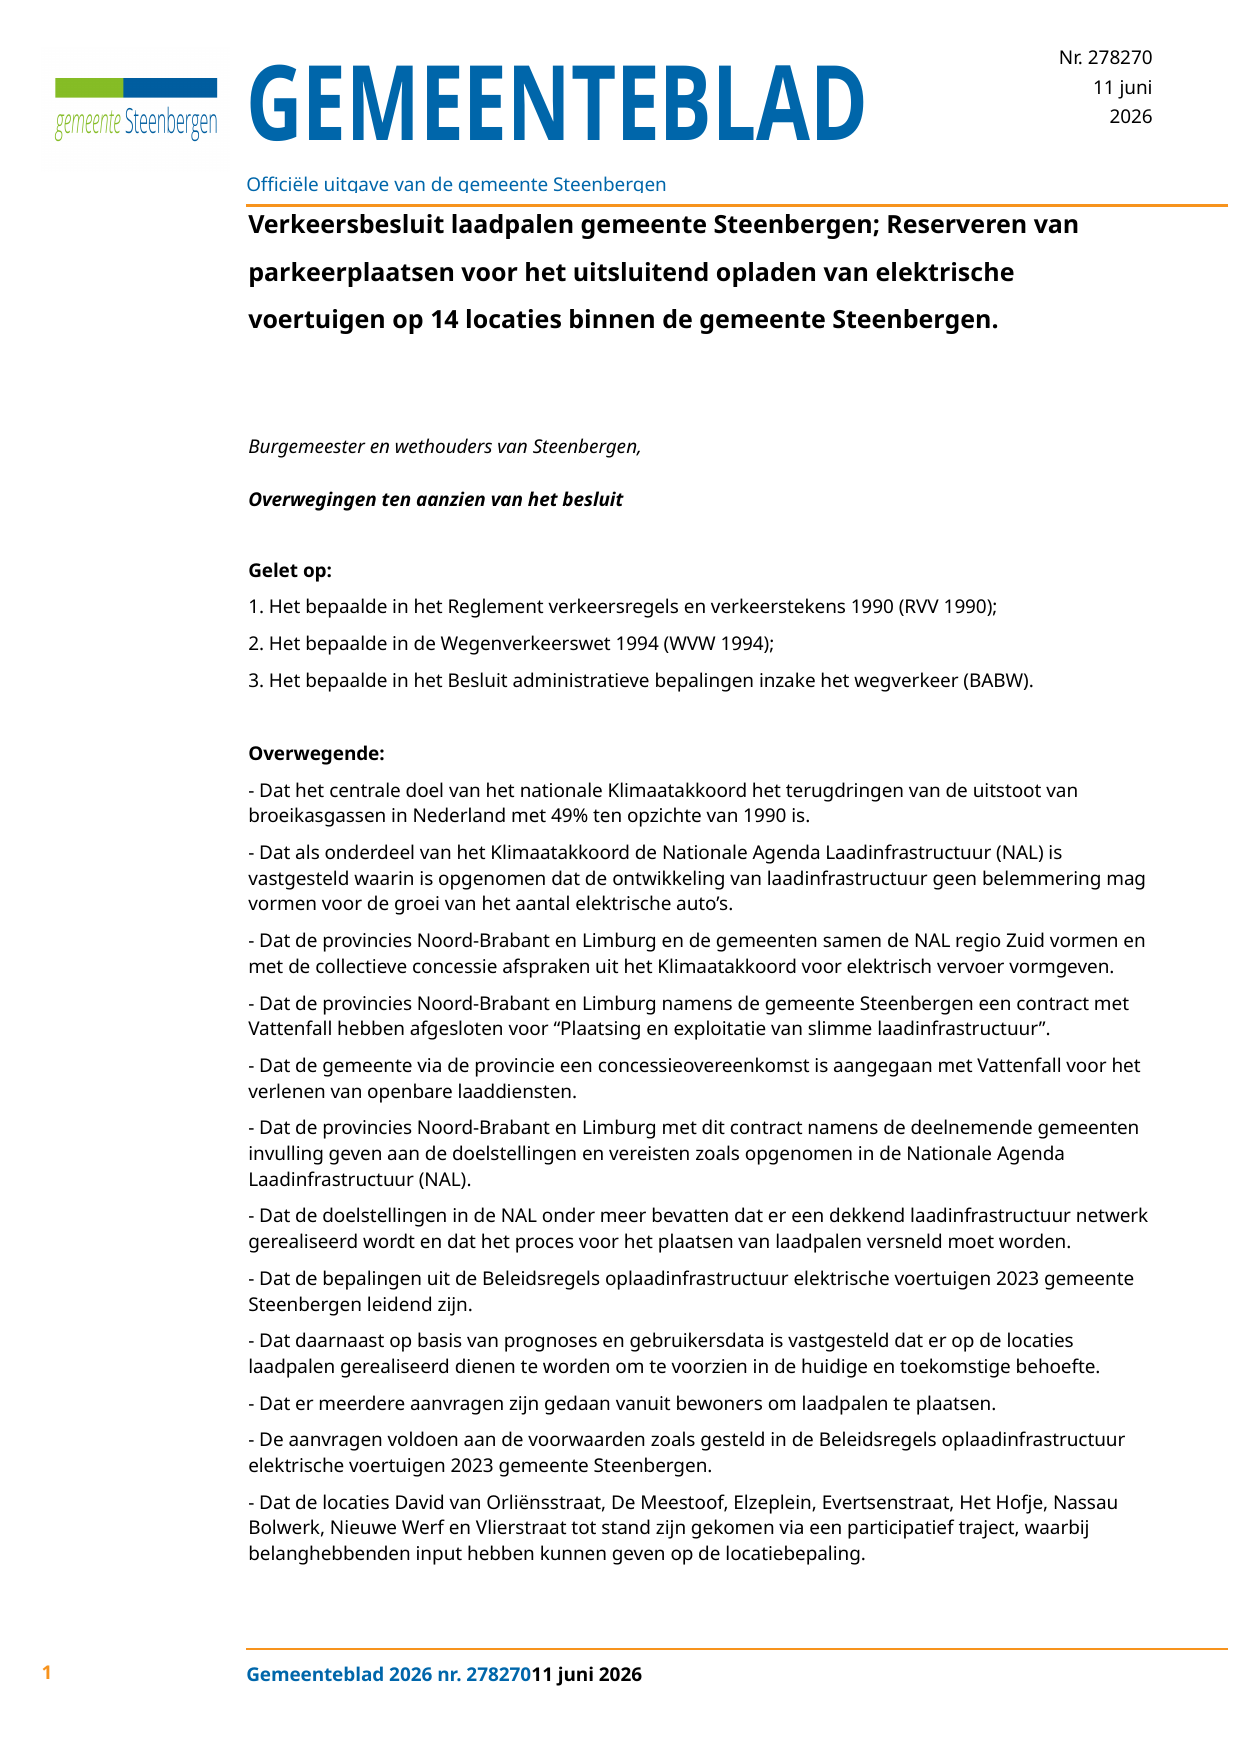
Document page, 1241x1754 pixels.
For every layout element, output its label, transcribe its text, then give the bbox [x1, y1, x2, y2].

text Overwegende: [248, 740, 1152, 766]
text - Dat de provincies Noord-Brabant en Limburg en de gemeenten samen de NAL regio Zuid vormen en met de collectieve concessie afspraken uit het Klimaatakkoord voor elektrisch vervoer vormgeven. [248, 927, 1152, 979]
text - Dat als onderdeel van het Klimaatakkoord de Nationale Agenda Laadinfrastructuur (NAL) is vastgesteld waarin is opgenomen dat de ontwikkeling van laadinfrastructuur geen belemmering mag vormen voor de groei van het aantal elektrische auto’s. [248, 839, 1152, 916]
text - Dat de bepalingen uit de Beleidsregels oplaadinfrastructuur elektrische voertuigen 2023 gemeente Steenbergen leidend zijn. [248, 1265, 1152, 1316]
text Gelet op: [248, 557, 1152, 582]
text - Dat de doelstellingen in de NAL onder meer bevatten dat er een dekkend laadinfrastructuur netwerk gerealiseerd wordt en dat het proces voor het plaatsen van laadpalen versneld moet worden. [248, 1203, 1152, 1254]
text - Dat er meerdere aanvragen zijn gedaan vanuit bewoners om laadpalen te plaatsen. [248, 1390, 1152, 1416]
text Overwegingen ten aanzien van het besluit [248, 486, 1152, 512]
text Verkeersbesluit laadpalen gemeente Steenbergen; Reserveren van parkeerplaatsen voor het uitsluitend opladen van elektrische voertuigen op 14 locaties binnen de gemeente Steenbergen. [248, 207, 1152, 336]
text - Dat de locaties David van Orliënsstraat, De Meestoof, Elzeplein, Evertsenstraat, Het Hofje, Nassau Bolwerk, Nieuwe Werf en Vlierstraat tot stand zijn gekomen via een participatief traject, waarbij belanghebbenden input hebben kunnen geven op de locatiebepaling. [248, 1489, 1152, 1566]
text - De aanvragen voldoen aan de voorwaarden zoals gesteld in de Beleidsregels oplaadinfrastructuur elektrische voertuigen 2023 gemeente Steenbergen. [248, 1426, 1152, 1478]
text - Dat het centrale doel van het nationale Klimaatakkoord het terugdringen van de uitstoot van broeikasgassen in Nederland met 49% ten opzichte van 1990 is. [248, 777, 1152, 828]
picture [41, 47, 231, 172]
text - Dat de provincies Noord-Brabant en Limburg namens de gemeente Steenbergen een contract met Vattenfall hebben afgesloten voor “Plaatsing en exploitatie van slimme laadinfrastructuur”. [248, 990, 1152, 1041]
text 1. Het bepaalde in het Reglement verkeersregels en verkeerstekens 1990 (RVV 1990); [248, 593, 1152, 619]
text 2. Het bepaalde in de Wegenverkeerswet 1994 (WVW 1994); [248, 630, 1152, 656]
text - Dat de provincies Noord-Brabant en Limburg met dit contract namens de deelnemende gemeenten invulling geven aan de doelstellingen en vereisten zoals opgenomen in de Nationale Agenda Laadinfrastructuur (NAL). [248, 1114, 1152, 1192]
text 3. Het bepaalde in het Besluit administratieve bepalingen inzake het wegverkeer (BABW). [248, 667, 1152, 692]
text Burgemeester en wethouders van Steenbergen, [248, 433, 1152, 459]
text - Dat de gemeente via de provincie een concessieovereenkomst is aangegaan met Vattenfall voor het verlenen van openbare laaddiensten. [248, 1052, 1152, 1103]
text - Dat daarnaast op basis van prognoses en gebruikersdata is vastgesteld dat er op de locaties laadpalen gerealiseerd dienen te worden om te voorzien in de huidige en toekomstige behoefte. [248, 1327, 1152, 1379]
